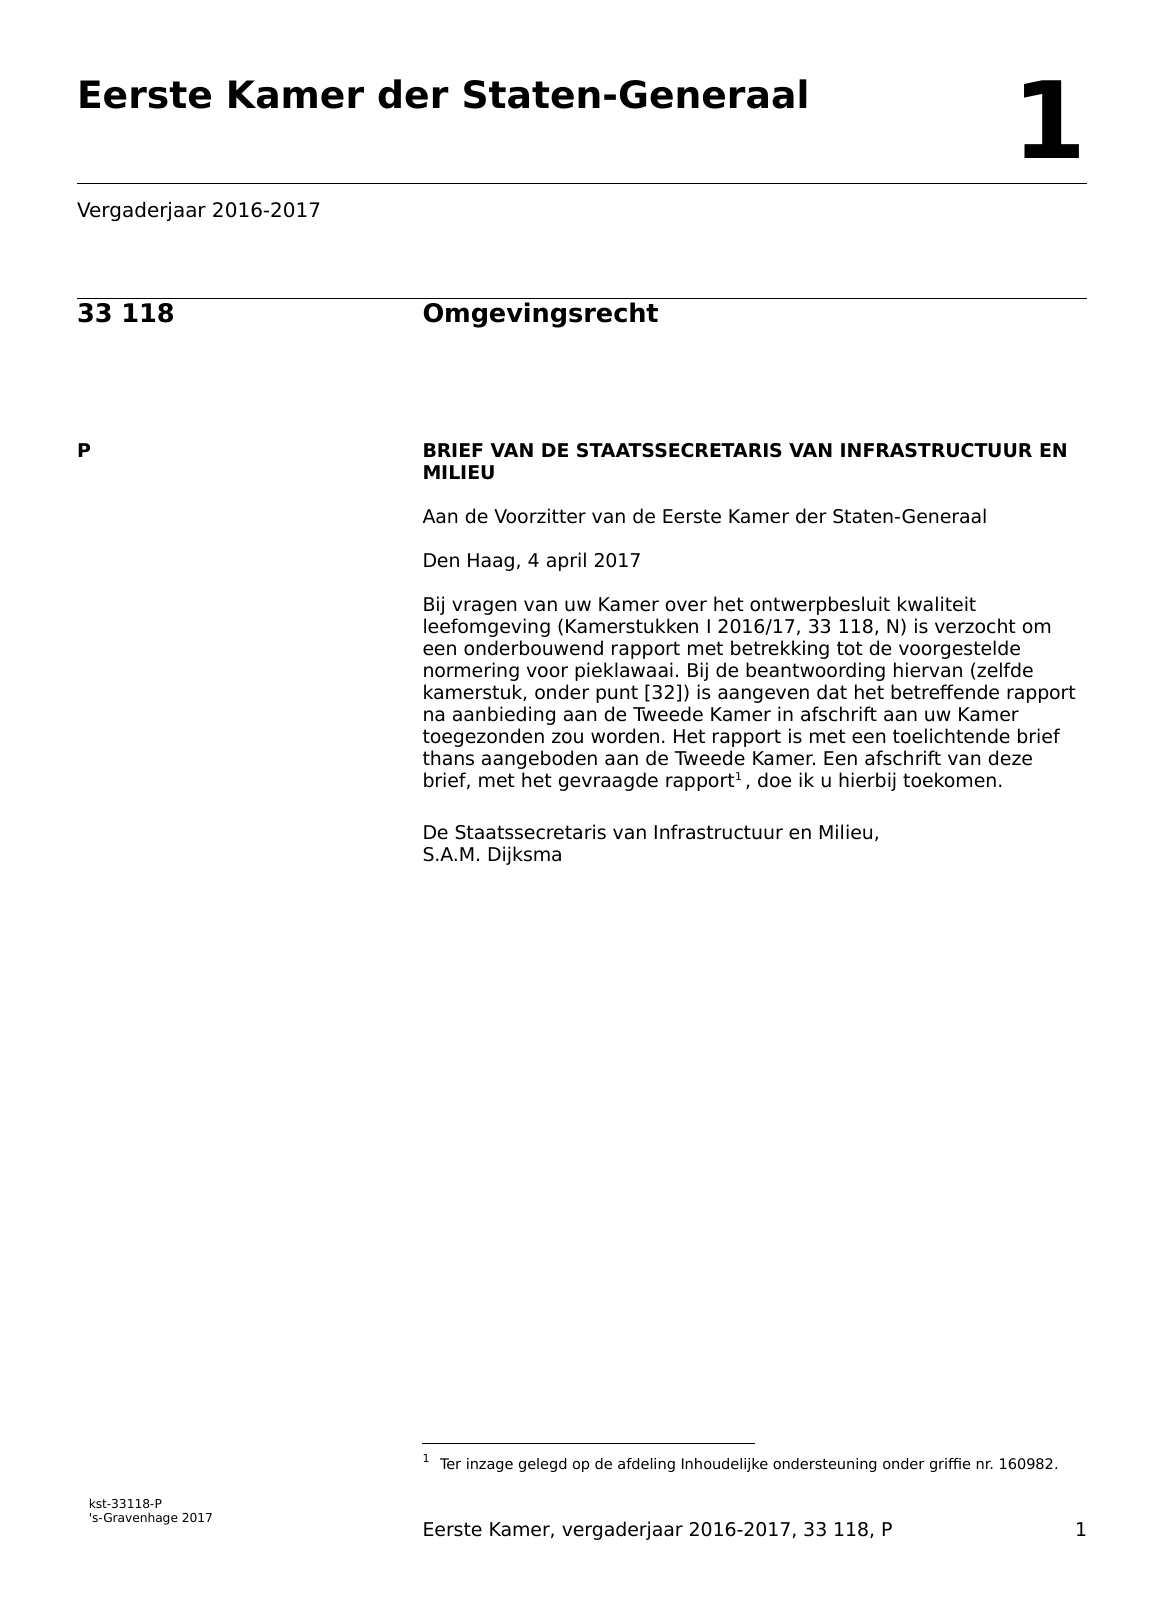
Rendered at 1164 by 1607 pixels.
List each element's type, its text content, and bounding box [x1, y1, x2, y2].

text 's-Gravenhage 2017 [88, 1511, 323, 1525]
table_header 1 [886, 59, 1087, 183]
text kst-33118-P [88, 1497, 323, 1511]
text De Staatssecretaris van Infrastructuur en Milieu, S.A.M. Dijksma [422, 822, 1087, 866]
table_cell Vergaderjaar 2016-2017 [77, 184, 1087, 298]
table_header Eerste Kamer der Staten-Generaal [77, 59, 886, 183]
text Aan de Voorzitter van de Eerste Kamer der Staten-Generaal [422, 506, 1087, 528]
subtitle 33 118 Omgevingsrecht [77, 299, 1087, 329]
text Ter inzage gelegd op de afdeling Inhoudelijke ondersteuning onder griffie nr. 160982. [422, 1452, 1087, 1474]
text Den Haag, 4 april 2017 [422, 550, 1087, 572]
text Bij vragen van uw Kamer over het ontwerpbesluit kwaliteit leefomgeving (Kamerstukken I 2016/17, 33 118, N) is verzocht om een onderbouwend rapport met betrekking tot de voorgestelde normering voor pieklawaai. Bij de beantwoording hiervan (zelfde kamerstuk, onder punt [32]) is aangeven dat het betreffende rapport na aanbieding aan de Tweede Kamer in afschrift aan uw Kamer toegezonden zou worden. Het rapport is met een toelichtende brief thans aangeboden aan de Tweede Kamer. Een afschrift van deze brief, met het gevraagde rapport, doe ik u hierbij toekomen. [422, 594, 1087, 792]
subtitle P BRIEF VAN DE STAATSSECRETARIS VAN INFRASTRUCTUUR EN MILIEU [77, 440, 1087, 484]
